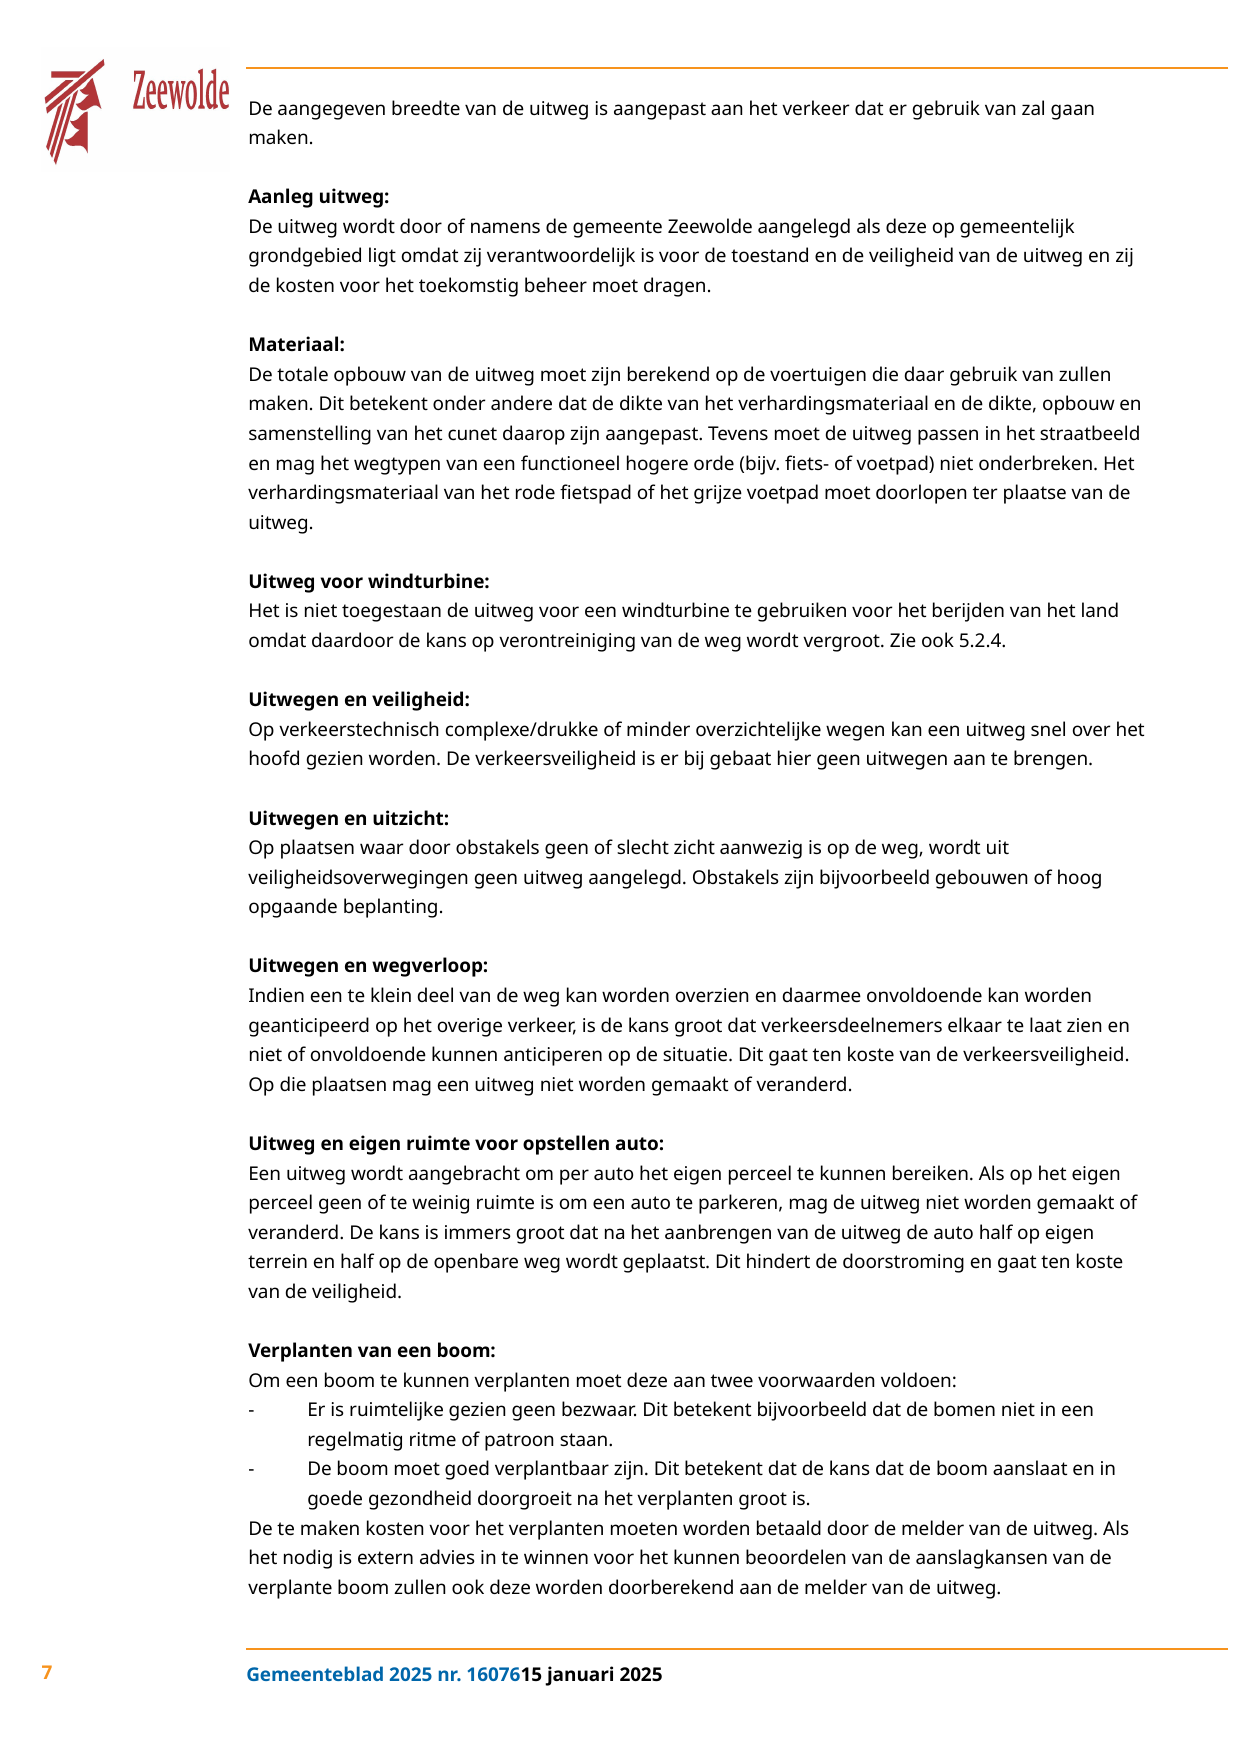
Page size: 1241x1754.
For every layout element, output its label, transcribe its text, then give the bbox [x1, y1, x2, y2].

text Uitwegen en veiligheid: [248, 686, 1152, 712]
text Verplanten van een boom: [248, 1337, 1152, 1363]
text De aangegeven breedte van de uitweg is aangepast aan het verkeer dat er gebruik van zal gaan maken. [248, 95, 1152, 150]
list De boom moet goed verplantbaar zijn. Dit betekent dat de kans dat de boom aanslaat en in goede gezondheid doorgroeit na het verplanten groot is. [248, 1456, 1152, 1511]
picture [41, 47, 231, 172]
text Materiaal: [248, 331, 1152, 357]
text Op verkeerstechnisch complexe/drukke of minder overzichtelijke wegen kan een uitweg snel over het hoofd gezien worden. De verkeersveiligheid is er bij gebaat hier geen uitwegen aan te brengen. [248, 716, 1152, 771]
text Een uitweg wordt aangebracht om per auto het eigen perceel te kunnen bereiken. Als op het eigen perceel geen of te weinig ruimte is om een auto te parkeren, mag de uitweg niet worden gemaakt of veranderd. De kans is immers groot dat na het aanbrengen van de uitweg de auto half op eigen terrein en half op de openbare weg wordt geplaatst. Dit hindert de doorstroming en gaat ten koste van de veiligheid. [248, 1160, 1152, 1304]
text Uitwegen en wegverloop: [248, 953, 1152, 978]
text De totale opbouw van de uitweg moet zijn berekend op de voertuigen die daar gebruik van zullen maken. Dit betekent onder andere dat de dikte van het verhardingsmateriaal en de dikte, opbouw en samenstelling van het cunet daarop zijn aangepast. Tevens moet de uitweg passen in het straatbeeld en mag het wegtypen van een functioneel hogere orde (bijv. fiets- of voetpad) niet onderbreken. Het verhardingsmateriaal van het rode fietspad of het grijze voetpad moet doorlopen ter plaatse van de uitweg. [248, 361, 1152, 535]
list Er is ruimtelijke gezien geen bezwaar. Dit betekent bijvoorbeeld dat de bomen niet in een regelmatig ritme of patroon staan. [248, 1396, 1152, 1452]
text Om een boom te kunnen verplanten moet deze aan twee voorwaarden voldoen: [248, 1367, 1152, 1393]
text Indien een te klein deel van de weg kan worden overzien en daarmee onvoldoende kan worden geanticipeerd op het overige verkeer, is de kans groot dat verkeersdeelnemers elkaar te laat zien en niet of onvoldoende kunnen anticiperen op de situatie. Dit gaat ten koste van de verkeersveiligheid. Op die plaatsen mag een uitweg niet worden gemaakt of veranderd. [248, 982, 1152, 1097]
text Uitweg voor windturbine: [248, 568, 1152, 594]
text Uitwegen en uitzicht: [248, 805, 1152, 831]
text Op plaatsen waar door obstakels geen of slecht zicht aanwezig is op de weg, wordt uit veiligheidsoverwegingen geen uitweg aangelegd. Obstakels zijn bijvoorbeeld gebouwen of hoog opgaande beplanting. [248, 834, 1152, 919]
text De uitweg wordt door of namens de gemeente Zeewolde aangelegd als deze op gemeentelijk grondgebied ligt omdat zij verantwoordelijk is voor de toestand en de veiligheid van de uitweg en zij de kosten voor het toekomstig beheer moet dragen. [248, 213, 1152, 298]
text Aanleg uitweg: [248, 183, 1152, 209]
text De te maken kosten voor het verplanten moeten worden betaald door de melder van de uitweg. Als het nodig is extern advies in te winnen voor het kunnen beoordelen van de aanslagkansen van de verplante boom zullen ook deze worden doorberekend aan de melder van de uitweg. [248, 1515, 1152, 1600]
text Het is niet toegestaan de uitweg voor een windturbine te gebruiken voor het berijden van het land omdat daardoor de kans op verontreiniging van de weg wordt vergroot. Zie ook 5.2.4. [248, 598, 1152, 653]
text Uitweg en eigen ruimte voor opstellen auto: [248, 1130, 1152, 1156]
